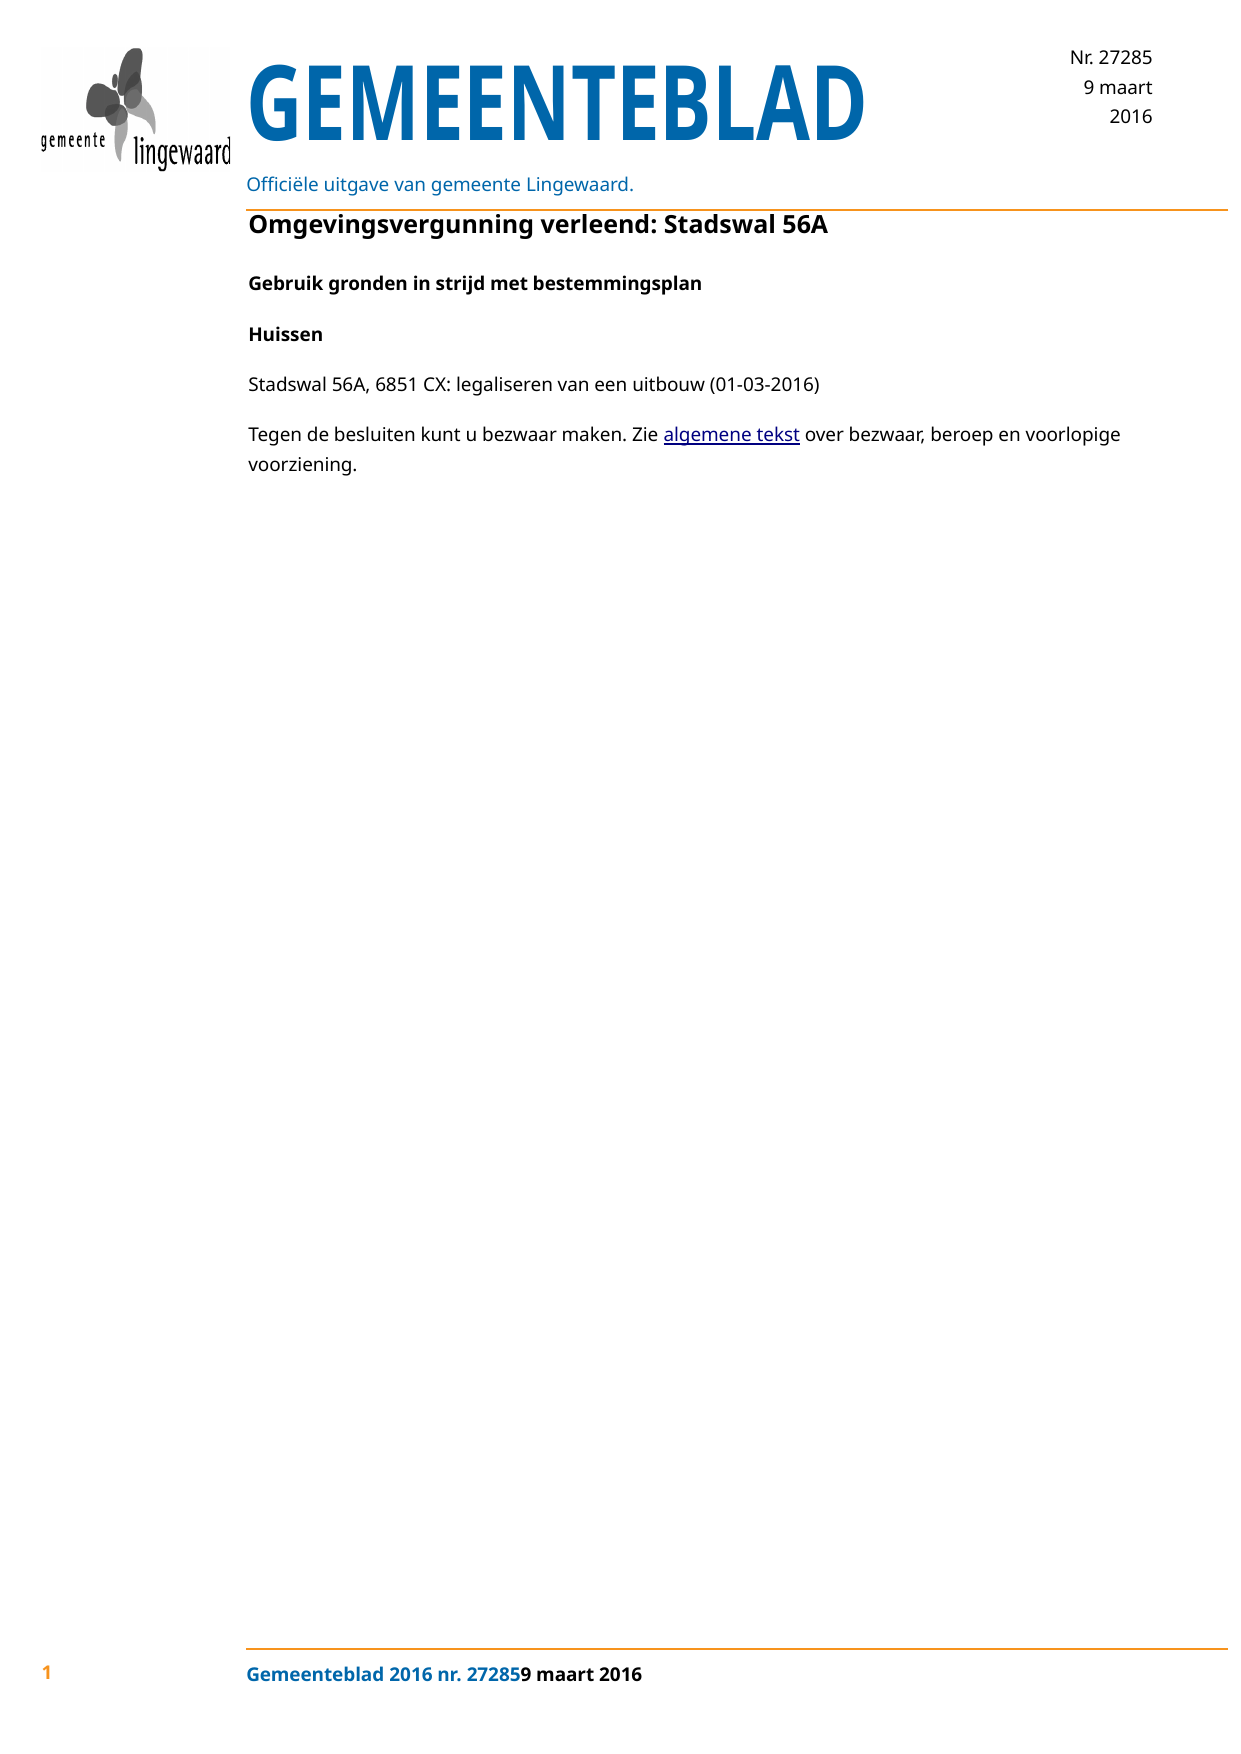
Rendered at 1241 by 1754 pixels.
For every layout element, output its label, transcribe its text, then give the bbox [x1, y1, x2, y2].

picture [41, 47, 231, 172]
text Huissen [248, 321, 1152, 346]
text Stadswal 56A, 6851 CX: legaliseren van een uitbouw (01-03-2016) [248, 371, 1152, 397]
text Omgevingsvergunning verleend: Stadswal 56A [248, 211, 1152, 241]
text Gebruik gronden in strijd met bestemmingsplan [248, 270, 1152, 296]
text Tegen de besluiten kunt u bezwaar maken. Zie algemene tekst over bezwaar, beroep en voorlopige voorziening. [248, 422, 1152, 477]
